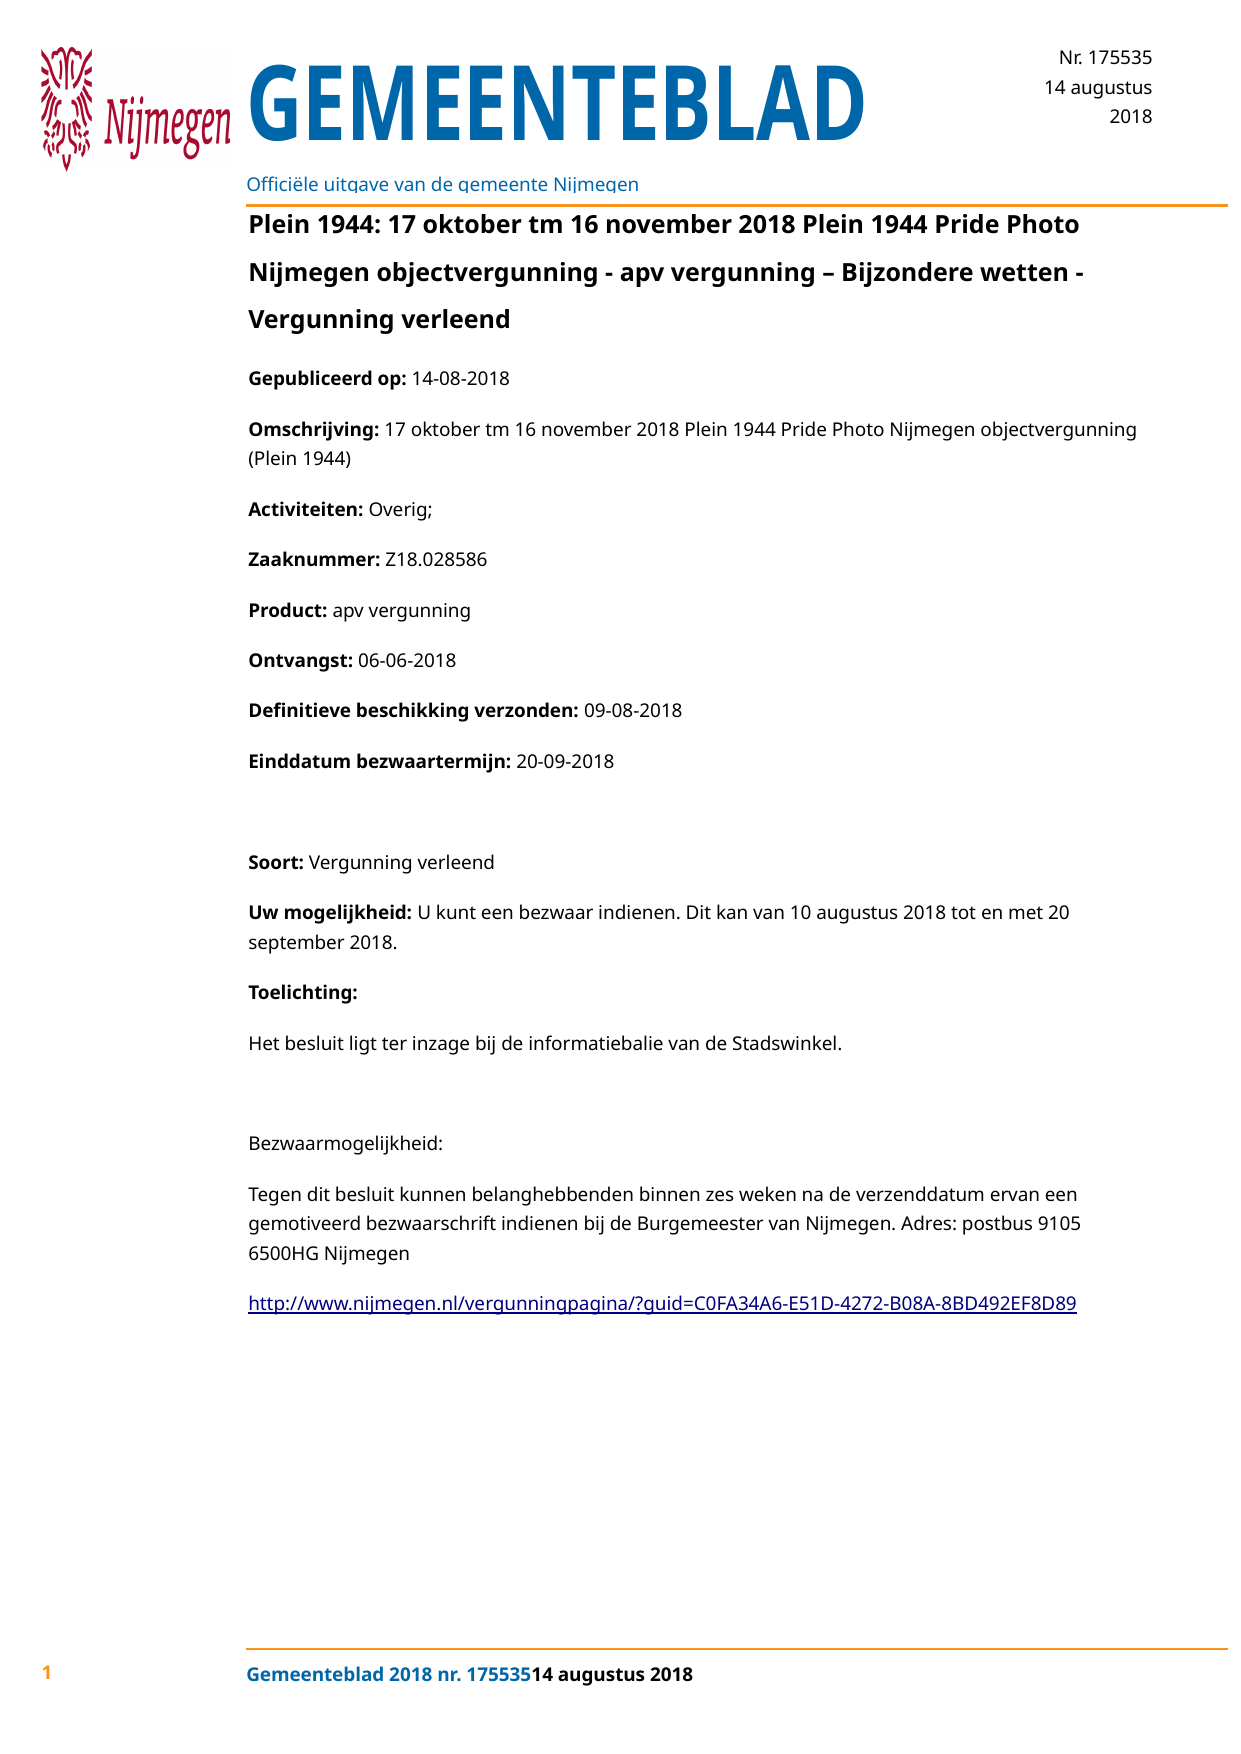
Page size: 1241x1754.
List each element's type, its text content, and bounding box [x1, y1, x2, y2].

text Einddatum bezwaartermijn: 20-09-2018 [248, 748, 1152, 774]
text Bezwaarmogelijkheid: [248, 1131, 1152, 1156]
text Uw mogelijkheid: U kunt een bezwaar indienen. Dit kan van 10 augustus 2018 tot en met 20 september 2018. [248, 899, 1152, 954]
text Het besluit ligt ter inzage bij de informatiebalie van de Stadswinkel. [248, 1030, 1152, 1055]
text Activiteiten: Overig; [248, 496, 1152, 522]
text Omschrijving: 17 oktober tm 16 november 2018 Plein 1944 Pride Photo Nijmegen objectvergunning (Plein 1944) [248, 416, 1152, 471]
text Zaaknummer: Z18.028586 [248, 546, 1152, 572]
text Tegen dit besluit kunnen belanghebbenden binnen zes weken na de verzenddatum ervan een gemotiveerd bezwaarschrift indienen bij de Burgemeester van Nijmegen. Adres: postbus 9105 6500HG Nijmegen [248, 1181, 1152, 1266]
text Plein 1944: 17 oktober tm 16 november 2018 Plein 1944 Pride Photo Nijmegen objectvergunning - apv vergunning – Bijzondere wetten - Vergunning verleend [248, 207, 1152, 336]
text Toelichting: [248, 979, 1152, 1005]
text Soort: Vergunning verleend [248, 849, 1152, 874]
text http://www.nijmegen.nl/vergunningpagina/?guid=C0FA34A6-E51D-4272-B08A-8BD492EF8D89 [248, 1291, 1152, 1316]
text Gepubliceerd op: 14-08-2018 [248, 366, 1152, 391]
text Definitieve beschikking verzonden: 09-08-2018 [248, 698, 1152, 723]
text Ontvangst: 06-06-2018 [248, 647, 1152, 673]
text Product: apv vergunning [248, 597, 1152, 622]
picture [41, 47, 231, 172]
